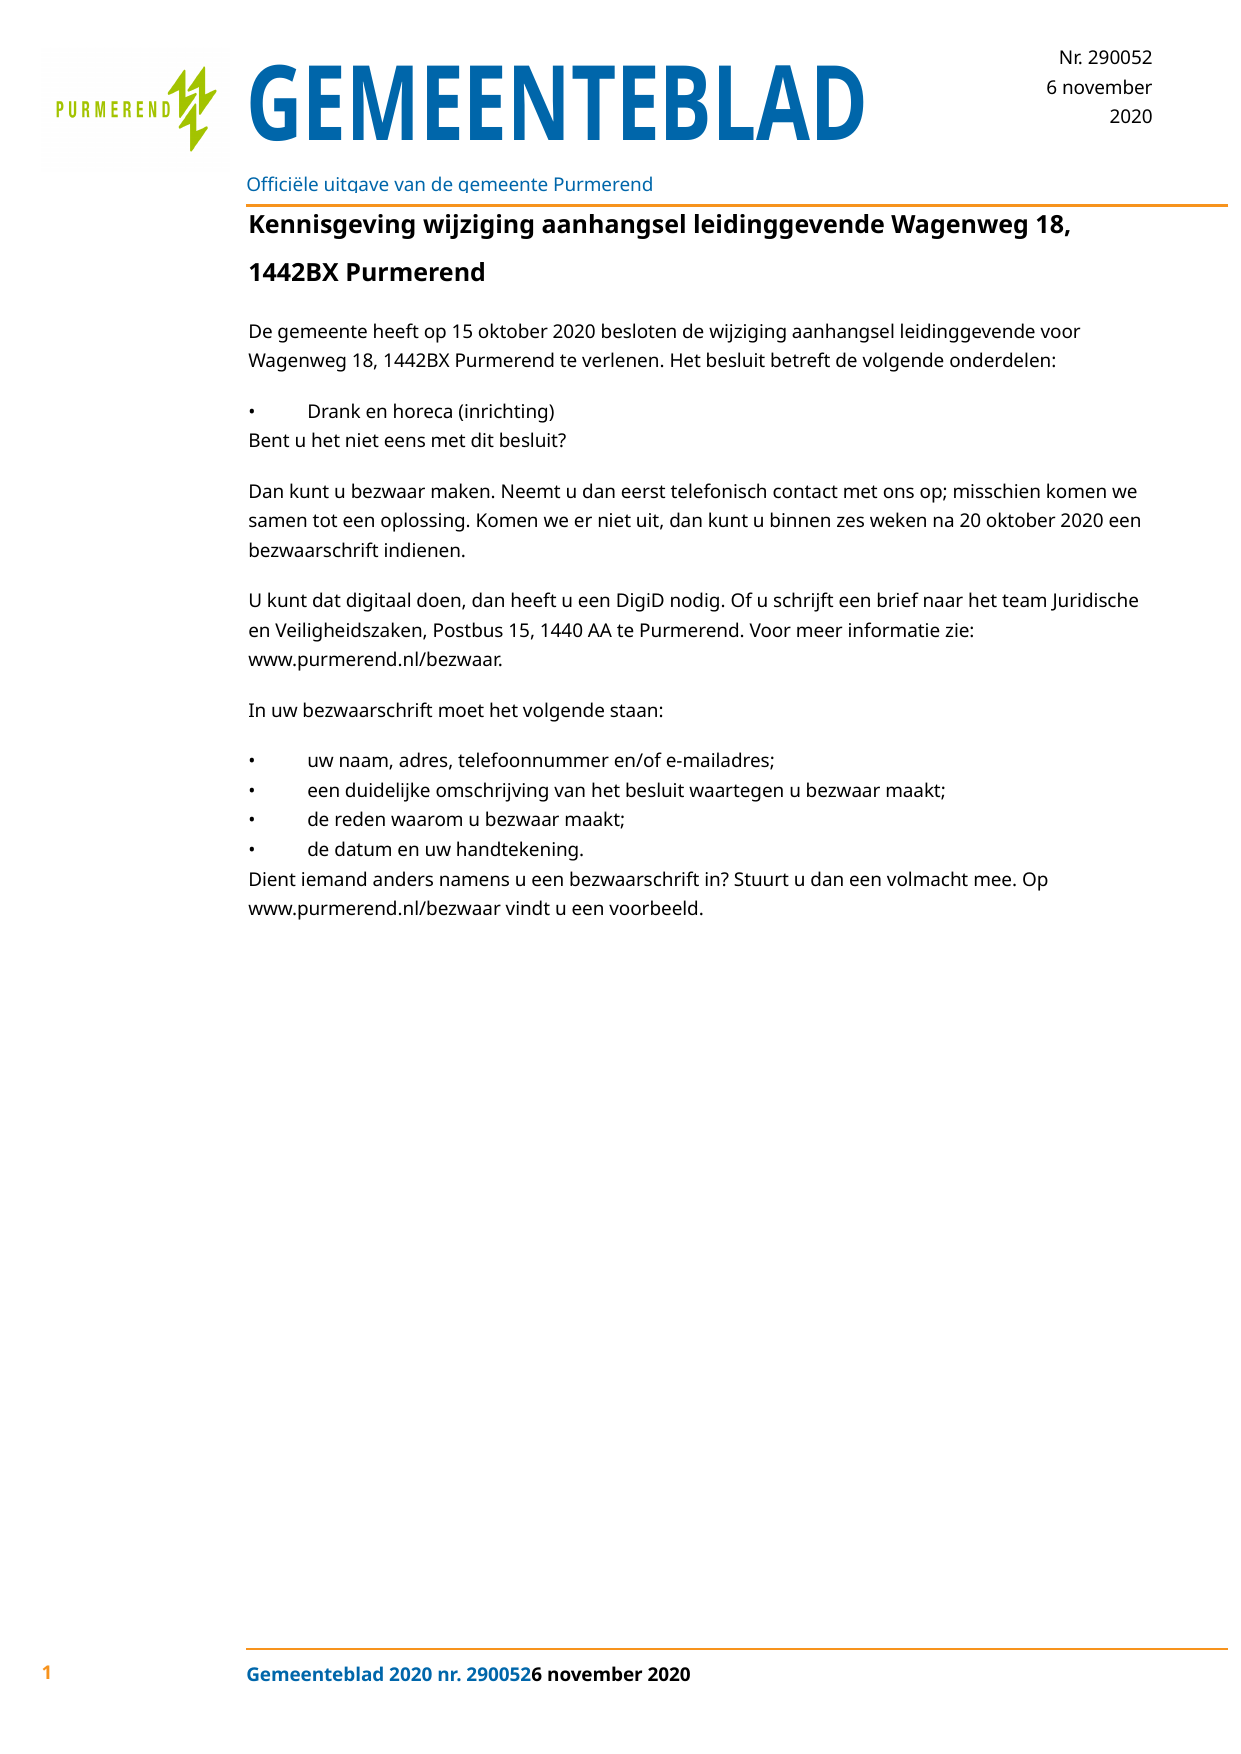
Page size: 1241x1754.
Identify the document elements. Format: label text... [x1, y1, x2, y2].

text In uw bezwaarschrift moet het volgende staan: [248, 697, 1152, 723]
text Dan kunt u bezwaar maken. Neemt u dan eerst telefonisch contact met ons op; misschien komen we samen tot een oplossing. Komen we er niet uit, dan kunt u binnen zes weken na 20 oktober 2020 een bezwaarschrift indienen. [248, 478, 1152, 563]
list uw naam, adres, telefoonnummer en/of e-mailadres; [248, 747, 1152, 773]
picture [41, 47, 231, 172]
text Kennisgeving wijziging aanhangsel leidinggevende Wagenweg 18, 1442BX Purmerend [248, 207, 1152, 288]
text U kunt dat digitaal doen, dan heeft u een DigiD nodig. Of u schrijft een brief naar het team Juridische en Veiligheidszaken, Postbus 15, 1440 AA te Purmerend. Voor meer informatie zie: www.purmerend.nl/bezwaar. [248, 587, 1152, 672]
text Bent u het niet eens met dit besluit? [248, 427, 1152, 453]
text Dient iemand anders namens u een bezwaarschrift in? Stuurt u dan een volmacht mee. Op www.purmerend.nl/bezwaar vindt u een voorbeeld. [248, 866, 1152, 921]
text De gemeente heeft op 15 oktober 2020 besloten de wijziging aanhangsel leidinggevende voor Wagenweg 18, 1442BX Purmerend te verlenen. Het besluit betreft de volgende onderdelen: [248, 318, 1152, 373]
list de reden waarom u bezwaar maakt; [248, 807, 1152, 832]
list de datum en uw handtekening. [248, 836, 1152, 862]
list Drank en horeca (inrichting) [248, 398, 1152, 424]
list een duidelijke omschrijving van het besluit waartegen u bezwaar maakt; [248, 777, 1152, 803]
